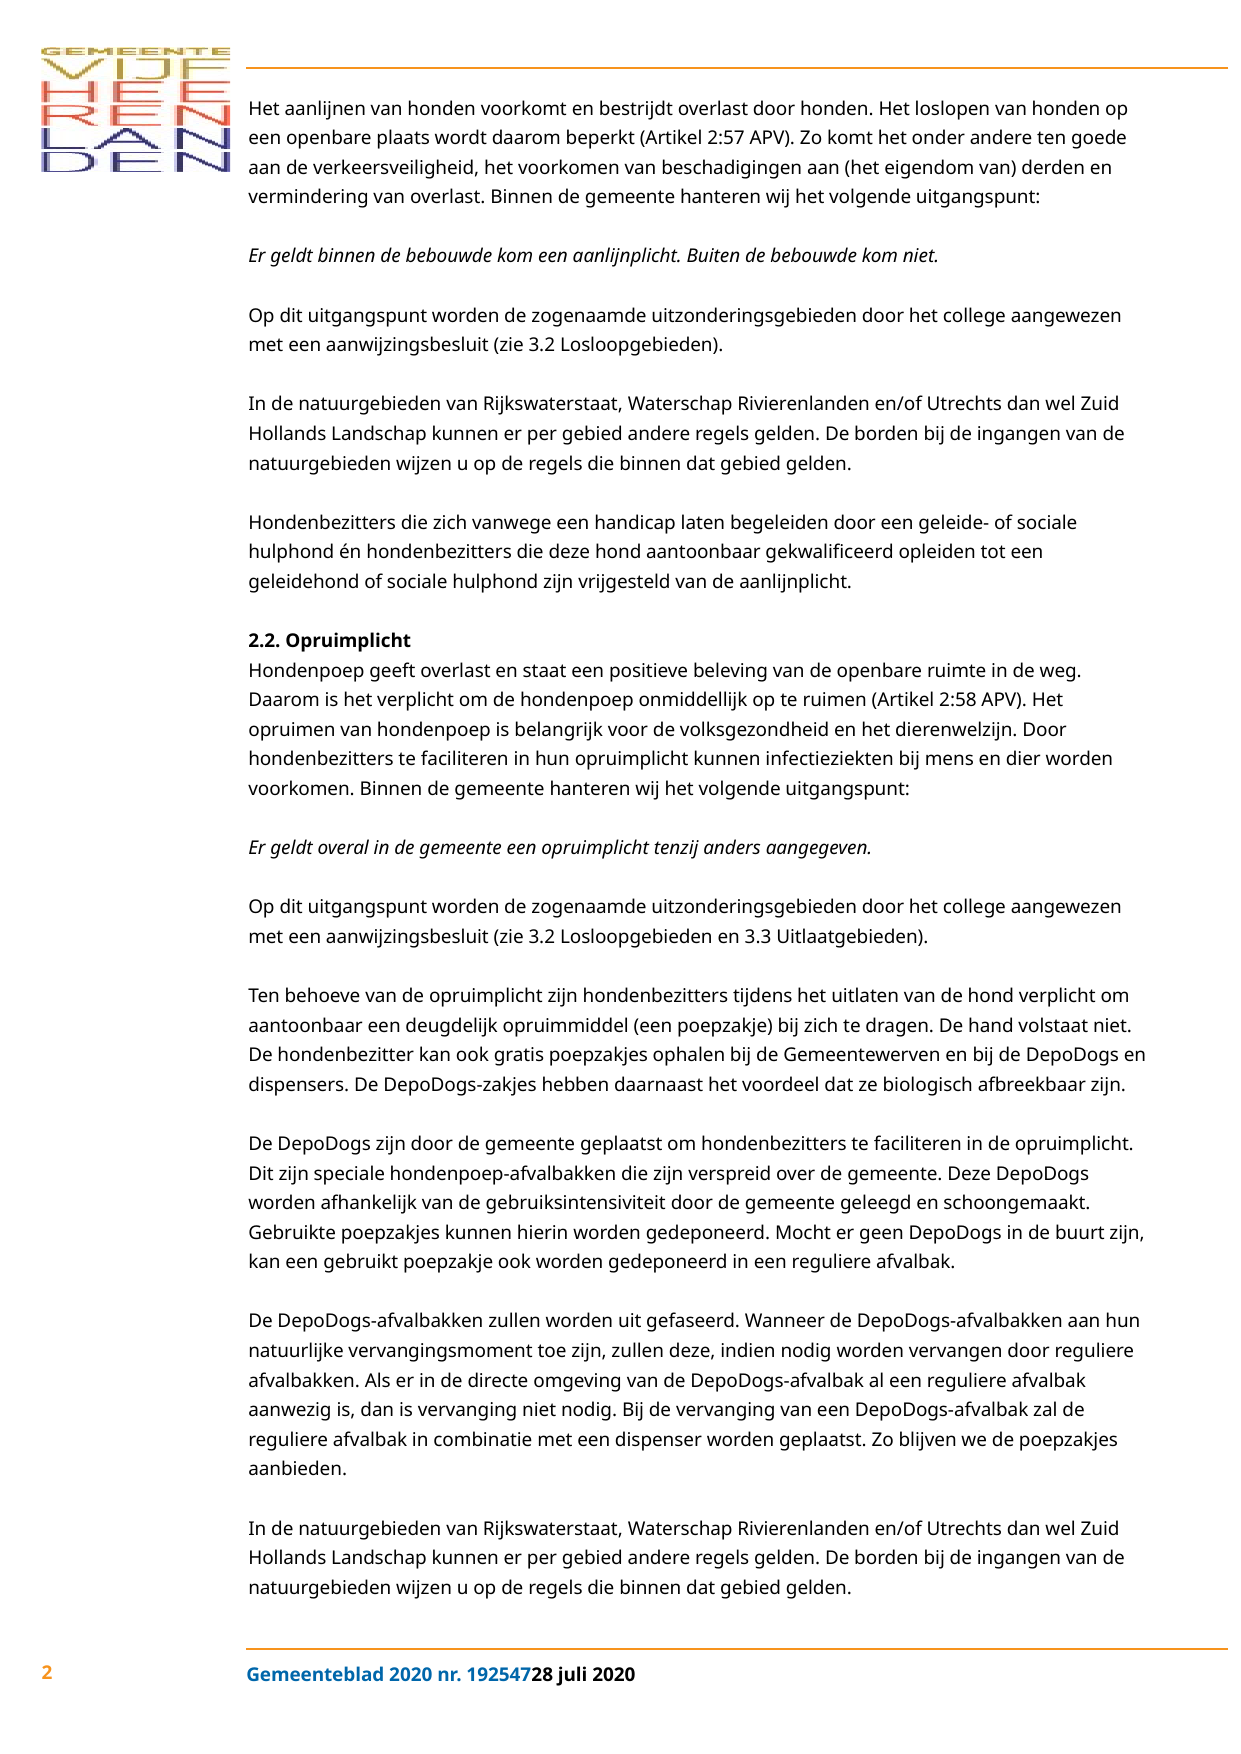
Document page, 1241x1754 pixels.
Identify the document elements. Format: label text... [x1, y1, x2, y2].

text Ten behoeve van de opruimplicht zijn hondenbezitters tijdens het uitlaten van de hond verplicht om aantoonbaar een deugdelijk opruimmiddel (een poepzakje) bij zich te dragen. De hand volstaat niet. De hondenbezitter kan ook gratis poepzakjes ophalen bij de Gemeentewerven en bij de DepoDogs en dispensers. De DepoDogs-zakjes hebben daarnaast het voordeel dat ze biologisch afbreekbaar zijn. [248, 982, 1152, 1097]
text Hondenpoep geeft overlast en staat een positieve beleving van de openbare ruimte in de weg. Daarom is het verplicht om de hondenpoep onmiddellijk op te ruimen (Artikel 2:58 APV). Het opruimen van hondenpoep is belangrijk voor de volksgezondheid en het dierenwelzijn. Door hondenbezitters te faciliteren in hun opruimplicht kunnen infectieziekten bij mens en dier worden voorkomen. Binnen de gemeente hanteren wij het volgende uitgangspunt: [248, 657, 1152, 801]
text De DepoDogs-afvalbakken zullen worden uit gefaseerd. Wanneer de DepoDogs-afvalbakken aan hun natuurlijke vervangingsmoment toe zijn, zullen deze, indien nodig worden vervangen door reguliere afvalbakken. Als er in de directe omgeving van de DepoDogs-afvalbak al een reguliere afvalbak aanwezig is, dan is vervanging niet nodig. Bij de vervanging van een DepoDogs-afvalbak zal de reguliere afvalbak in combinatie met een dispenser worden geplaatst. Zo blijven we de poepzakjes aanbieden. [248, 1308, 1152, 1481]
text 2.2. Opruimplicht [248, 627, 1152, 653]
text Op dit uitgangspunt worden de zogenaamde uitzonderingsgebieden door het college aangewezen met een aanwijzingsbesluit (zie 3.2 Losloopgebieden en 3.3 Uitlaatgebieden). [248, 893, 1152, 949]
text Op dit uitgangspunt worden de zogenaamde uitzonderingsgebieden door het college aangewezen met een aanwijzingsbesluit (zie 3.2 Losloopgebieden). [248, 302, 1152, 357]
picture [41, 47, 231, 172]
text In de natuurgebieden van Rijkswaterstaat, Waterschap Rivierenlanden en/of Utrechts dan wel Zuid Hollands Landschap kunnen er per gebied andere regels gelden. De borden bij de ingangen van de natuurgebieden wijzen u op de regels die binnen dat gebied gelden. [248, 391, 1152, 476]
text Hondenbezitters die zich vanwege een handicap laten begeleiden door een geleide- of sociale hulphond én hondenbezitters die deze hond aantoonbaar gekwalificeerd opleiden tot een geleidehond of sociale hulphond zijn vrijgesteld van de aanlijnplicht. [248, 509, 1152, 594]
text In de natuurgebieden van Rijkswaterstaat, Waterschap Rivierenlanden en/of Utrechts dan wel Zuid Hollands Landschap kunnen er per gebied andere regels gelden. De borden bij de ingangen van de natuurgebieden wijzen u op de regels die binnen dat gebied gelden. [248, 1515, 1152, 1600]
text Er geldt overal in de gemeente een opruimplicht tenzij anders aangegeven. [248, 834, 1152, 860]
text Er geldt binnen de bebouwde kom een aanlijnplicht. Buiten de bebouwde kom niet. [248, 243, 1152, 268]
text De DepoDogs zijn door de gemeente geplaatst om hondenbezitters te faciliteren in de opruimplicht. Dit zijn speciale hondenpoep-afvalbakken die zijn verspreid over de gemeente. Deze DepoDogs worden afhankelijk van de gebruiksintensiviteit door de gemeente geleegd en schoongemaakt. Gebruikte poepzakjes kunnen hierin worden gedeponeerd. Mocht er geen DepoDogs in de buurt zijn, kan een gebruikt poepzakje ook worden gedeponeerd in een reguliere afvalbak. [248, 1130, 1152, 1274]
text Het aanlijnen van honden voorkomt en bestrijdt overlast door honden. Het loslopen van honden op een openbare plaats wordt daarom beperkt (Artikel 2:57 APV). Zo komt het onder andere ten goede aan de verkeersveiligheid, het voorkomen van beschadigingen aan (het eigendom van) derden en vermindering van overlast. Binnen de gemeente hanteren wij het volgende uitgangspunt: [248, 95, 1152, 209]
